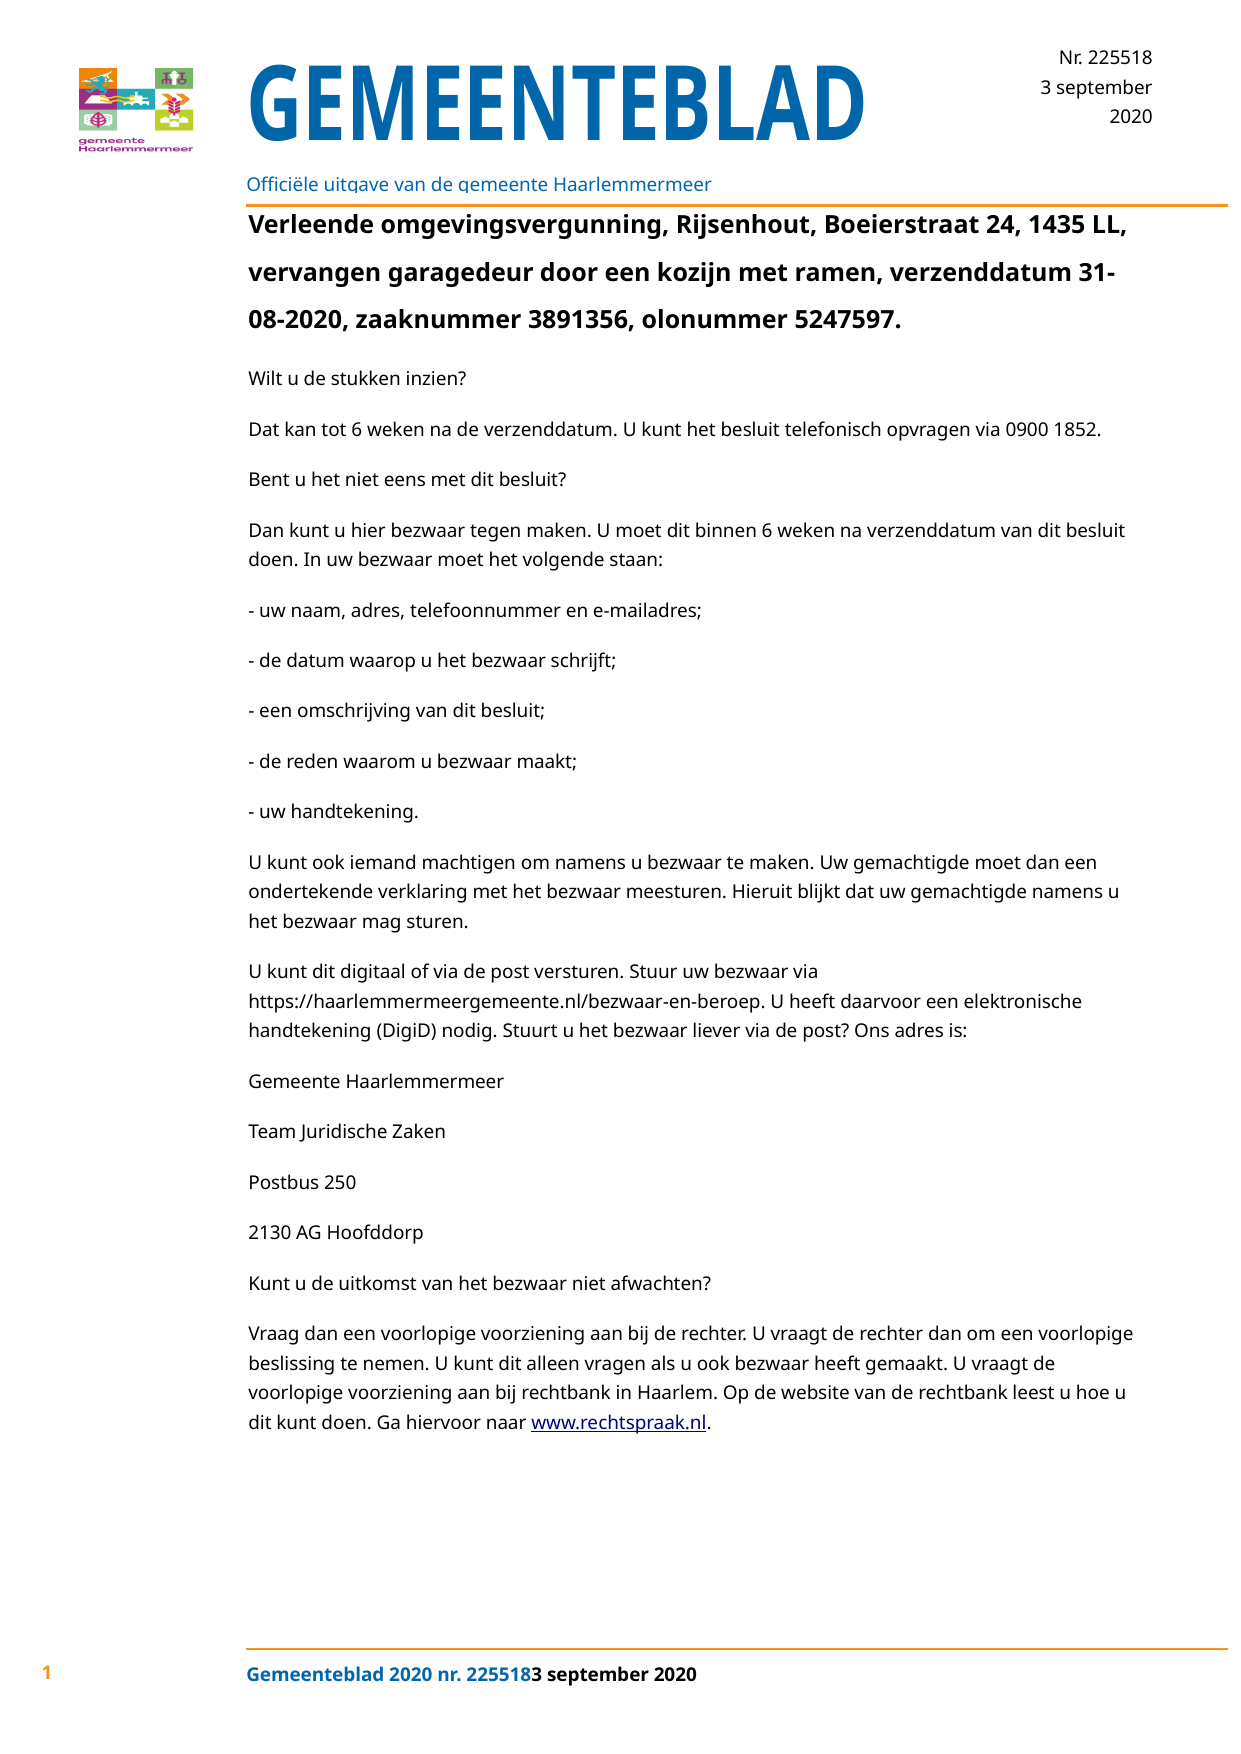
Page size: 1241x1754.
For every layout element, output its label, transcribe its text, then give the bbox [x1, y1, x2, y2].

text U kunt ook iemand machtigen om namens u bezwaar te maken. Uw gemachtigde moet dan een ondertekende verklaring met het bezwaar meesturen. Hieruit blijkt dat uw gemachtigde namens u het bezwaar mag sturen. [248, 849, 1152, 934]
text - een omschrijving van dit besluit; [248, 698, 1152, 723]
text U kunt dit digitaal of via de post versturen. Stuur uw bezwaar via https://haarlemmermeergemeente.nl/bezwaar-en-beroep. U heeft daarvoor een elektronische handtekening (DigiD) nodig. Stuurt u het bezwaar liever via de post? Ons adres is: [248, 958, 1152, 1043]
text Dat kan tot 6 weken na de verzenddatum. U kunt het besluit telefonisch opvragen via 0900 1852. [248, 416, 1152, 442]
text - uw handtekening. [248, 798, 1152, 824]
text Kunt u de uitkomst van het bezwaar niet afwachten? [248, 1270, 1152, 1295]
text - de datum waarop u het bezwaar schrijft; [248, 647, 1152, 673]
text Postbus 250 [248, 1169, 1152, 1194]
picture [41, 47, 231, 172]
text Gemeente Haarlemmermeer [248, 1068, 1152, 1094]
text - uw naam, adres, telefoonnummer en e-mailadres; [248, 597, 1152, 622]
text Dan kunt u hier bezwaar tegen maken. U moet dit binnen 6 weken na verzenddatum van dit besluit doen. In uw bezwaar moet het volgende staan: [248, 517, 1152, 572]
text Vraag dan een voorlopige voorziening aan bij de rechter. U vraagt de rechter dan om een voorlopige beslissing te nemen. U kunt dit alleen vragen als u ook bezwaar heeft gemaakt. U vraagt de voorlopige voorziening aan bij rechtbank in Haarlem. Op de website van de rechtbank leest u hoe u dit kunt doen. Ga hiervoor naar www.rechtspraak.nl. [248, 1320, 1152, 1434]
text 2130 AG Hoofddorp [248, 1219, 1152, 1245]
text Verleende omgevingsvergunning, Rijsenhout, Boeierstraat 24, 1435 LL, vervangen garagedeur door een kozijn met ramen, verzenddatum 31-08-2020, zaaknummer 3891356, olonummer 5247597. [248, 207, 1152, 336]
text Wilt u de stukken inzien? [248, 366, 1152, 391]
text - de reden waarom u bezwaar maakt; [248, 748, 1152, 774]
text Team Juridische Zaken [248, 1118, 1152, 1144]
text Bent u het niet eens met dit besluit? [248, 466, 1152, 492]
